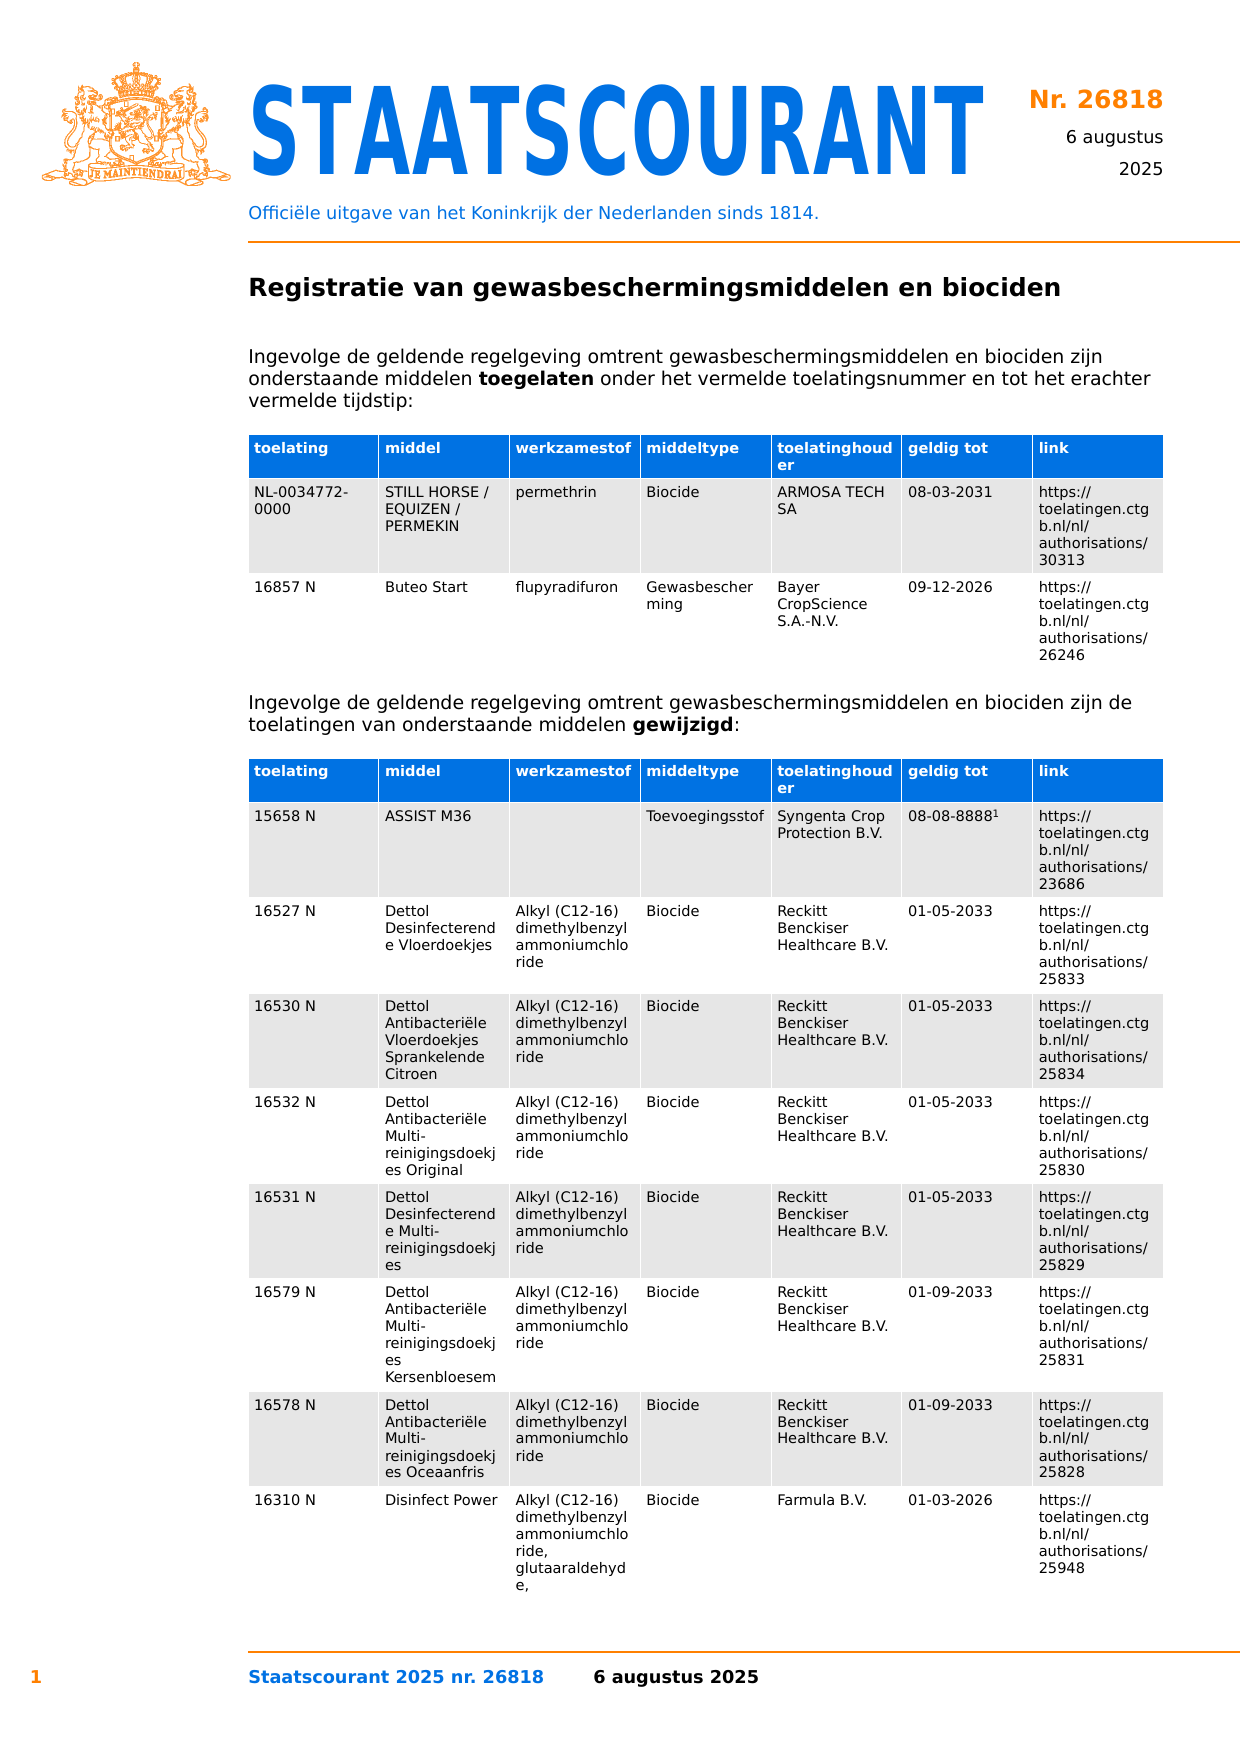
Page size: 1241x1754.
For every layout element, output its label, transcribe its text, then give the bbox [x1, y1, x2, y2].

table_cell 01-03-2026 [902, 1487, 1032, 1598]
table_cell Biocide [641, 994, 771, 1088]
table_cell Alkyl (C12-16) dimethylbenzylammoniumchloride [510, 1184, 640, 1278]
table_cell Dettol Desinfecterende Multi-reinigingsdoekjes [379, 1184, 509, 1278]
table_cell 01-05-2033 [902, 898, 1032, 992]
table_cell https://toelatingen.ctgb.nl/nl/authorisations/23686 [1033, 803, 1163, 897]
table_cell Disinfect Power [379, 1487, 509, 1598]
table_cell 01-05-2033 [902, 1184, 1032, 1278]
table_cell ARMOSA TECH SA [772, 479, 901, 573]
table_header link [1033, 759, 1163, 802]
table_cell 08-08-88881 [902, 803, 1032, 897]
table_cell Alkyl (C12-16) dimethylbenzylammoniumchloride [510, 1392, 640, 1486]
table_cell Dettol Antibacteriële Multi-reinigingsdoekjes Kersenbloesem [379, 1280, 509, 1391]
table_cell 6 augustus [998, 121, 1240, 153]
table_cell 16857 N [249, 575, 378, 669]
subtitle Registratie van gewasbeschermingsmiddelen en biociden [248, 273, 1163, 302]
table_cell Dettol Desinfecterende Vloerdoekjes [379, 898, 509, 992]
table_cell permethrin [510, 479, 640, 573]
table_header toelating [249, 435, 378, 478]
table_cell 01-09-2033 [902, 1280, 1032, 1391]
table_cell https://toelatingen.ctgb.nl/nl/authorisations/25948 [1033, 1487, 1163, 1598]
table_header middeltype [641, 759, 771, 802]
table_cell Alkyl (C12-16) dimethylbenzylammoniumchloride [510, 1089, 640, 1183]
table_cell 16310 N [249, 1487, 378, 1598]
table_cell Biocide [641, 1280, 771, 1391]
table_cell Biocide [641, 1184, 771, 1278]
table_cell 01-09-2033 [902, 1392, 1032, 1486]
text Ingevolge de geldende regelgeving omtrent gewasbeschermingsmiddelen en biociden zijn onderstaande middelen toegelaten onder het vermelde toelatingsnummer en tot het erachter vermelde tijdstip: [248, 346, 1163, 412]
table_cell STILL HORSE / EQUIZEN / PERMEKIN [379, 479, 509, 573]
table_cell Dettol Antibacteriële Vloerdoekjes Sprankelende Citroen [379, 994, 509, 1088]
table_cell Officiële uitgave van het Koninkrijk der Nederlanden sinds 1814. [248, 203, 1240, 241]
table_header toelatinghouder [772, 759, 901, 802]
table_cell 16532 N [249, 1089, 378, 1183]
table_cell Biocide [641, 1392, 771, 1486]
table_cell 09-12-2026 [902, 575, 1032, 669]
table_header toelating [249, 759, 378, 802]
table_header middel [379, 435, 509, 478]
table_cell Biocide [641, 479, 771, 573]
table_header link [1033, 435, 1163, 478]
table_cell 01-05-2033 [902, 994, 1032, 1088]
table_cell https://toelatingen.ctgb.nl/nl/authorisations/30313 [1033, 479, 1163, 573]
table_header middel [379, 759, 509, 802]
table_cell 15658 N [249, 803, 378, 897]
table_cell Reckitt Benckiser Healthcare B.V. [772, 898, 901, 992]
text Ingevolge de geldende regelgeving omtrent gewasbeschermingsmiddelen en biociden zijn de toelatingen van onderstaande middelen gewijzigd: [248, 692, 1163, 736]
table_cell flupyradifuron [510, 575, 640, 669]
table_cell [510, 803, 640, 897]
table_cell Gewasbescherming [641, 575, 771, 669]
table_cell https://toelatingen.ctgb.nl/nl/authorisations/25830 [1033, 1089, 1163, 1183]
table_header [25, 62, 248, 241]
table_cell Reckitt Benckiser Healthcare B.V. [772, 994, 901, 1088]
table_cell Farmula B.V. [772, 1487, 901, 1598]
picture [41, 62, 231, 186]
table_cell 16578 N [249, 1392, 378, 1486]
table_header STAATSCOURANT [248, 62, 998, 203]
table_cell 08-03-2031 [902, 479, 1032, 573]
table_header geldig tot [902, 435, 1032, 478]
table_cell Dettol Antibacteriële Multi-reinigingsdoekjes Oceaanfris [379, 1392, 509, 1486]
table_header geldig tot [902, 759, 1032, 802]
table_cell Alkyl (C12-16) dimethylbenzylammoniumchloride [510, 898, 640, 992]
table_cell Syngenta Crop Protection B.V. [772, 803, 901, 897]
table_cell Reckitt Benckiser Healthcare B.V. [772, 1392, 901, 1486]
table_cell Reckitt Benckiser Healthcare B.V. [772, 1089, 901, 1183]
table_cell 16579 N [249, 1280, 378, 1391]
table_cell https://toelatingen.ctgb.nl/nl/authorisations/25834 [1033, 994, 1163, 1088]
table_cell https://toelatingen.ctgb.nl/nl/authorisations/25828 [1033, 1392, 1163, 1486]
table_cell Toevoegingsstof [641, 803, 771, 897]
table_header middeltype [641, 435, 771, 478]
table_cell Bayer CropScience S.A.-N.V. [772, 575, 901, 669]
table_cell https://toelatingen.ctgb.nl/nl/authorisations/25831 [1033, 1280, 1163, 1391]
table_cell ASSIST M36 [379, 803, 509, 897]
table_header werkzamestof [510, 759, 640, 802]
table_cell NL-0034772-0000 [249, 479, 378, 573]
table_cell Dettol Antibacteriële Multi-reinigingsdoekjes Original [379, 1089, 509, 1183]
table_cell Alkyl (C12-16) dimethylbenzylammoniumchloride [510, 994, 640, 1088]
table_header Nr. 26818 [998, 62, 1240, 121]
table_cell Alkyl (C12-16) dimethylbenzylammoniumchloride, glutaaraldehyde, [510, 1487, 640, 1598]
table_header toelatinghouder [772, 435, 901, 478]
table_cell Reckitt Benckiser Healthcare B.V. [772, 1184, 901, 1278]
table_cell Biocide [641, 1487, 771, 1598]
table_cell 16531 N [249, 1184, 378, 1278]
table_cell 16530 N [249, 994, 378, 1088]
table_cell 16527 N [249, 898, 378, 992]
table_cell https://toelatingen.ctgb.nl/nl/authorisations/26246 [1033, 575, 1163, 669]
table_cell https://toelatingen.ctgb.nl/nl/authorisations/25833 [1033, 898, 1163, 992]
table_cell Biocide [641, 898, 771, 992]
table_header werkzamestof [510, 435, 640, 478]
table_cell Reckitt Benckiser Healthcare B.V. [772, 1280, 901, 1391]
table_cell https://toelatingen.ctgb.nl/nl/authorisations/25829 [1033, 1184, 1163, 1278]
table_cell Biocide [641, 1089, 771, 1183]
table_cell Alkyl (C12-16) dimethylbenzylammoniumchloride [510, 1280, 640, 1391]
table_cell 01-05-2033 [902, 1089, 1032, 1183]
table_cell Buteo Start [379, 575, 509, 669]
table_cell 2025 [998, 153, 1240, 203]
